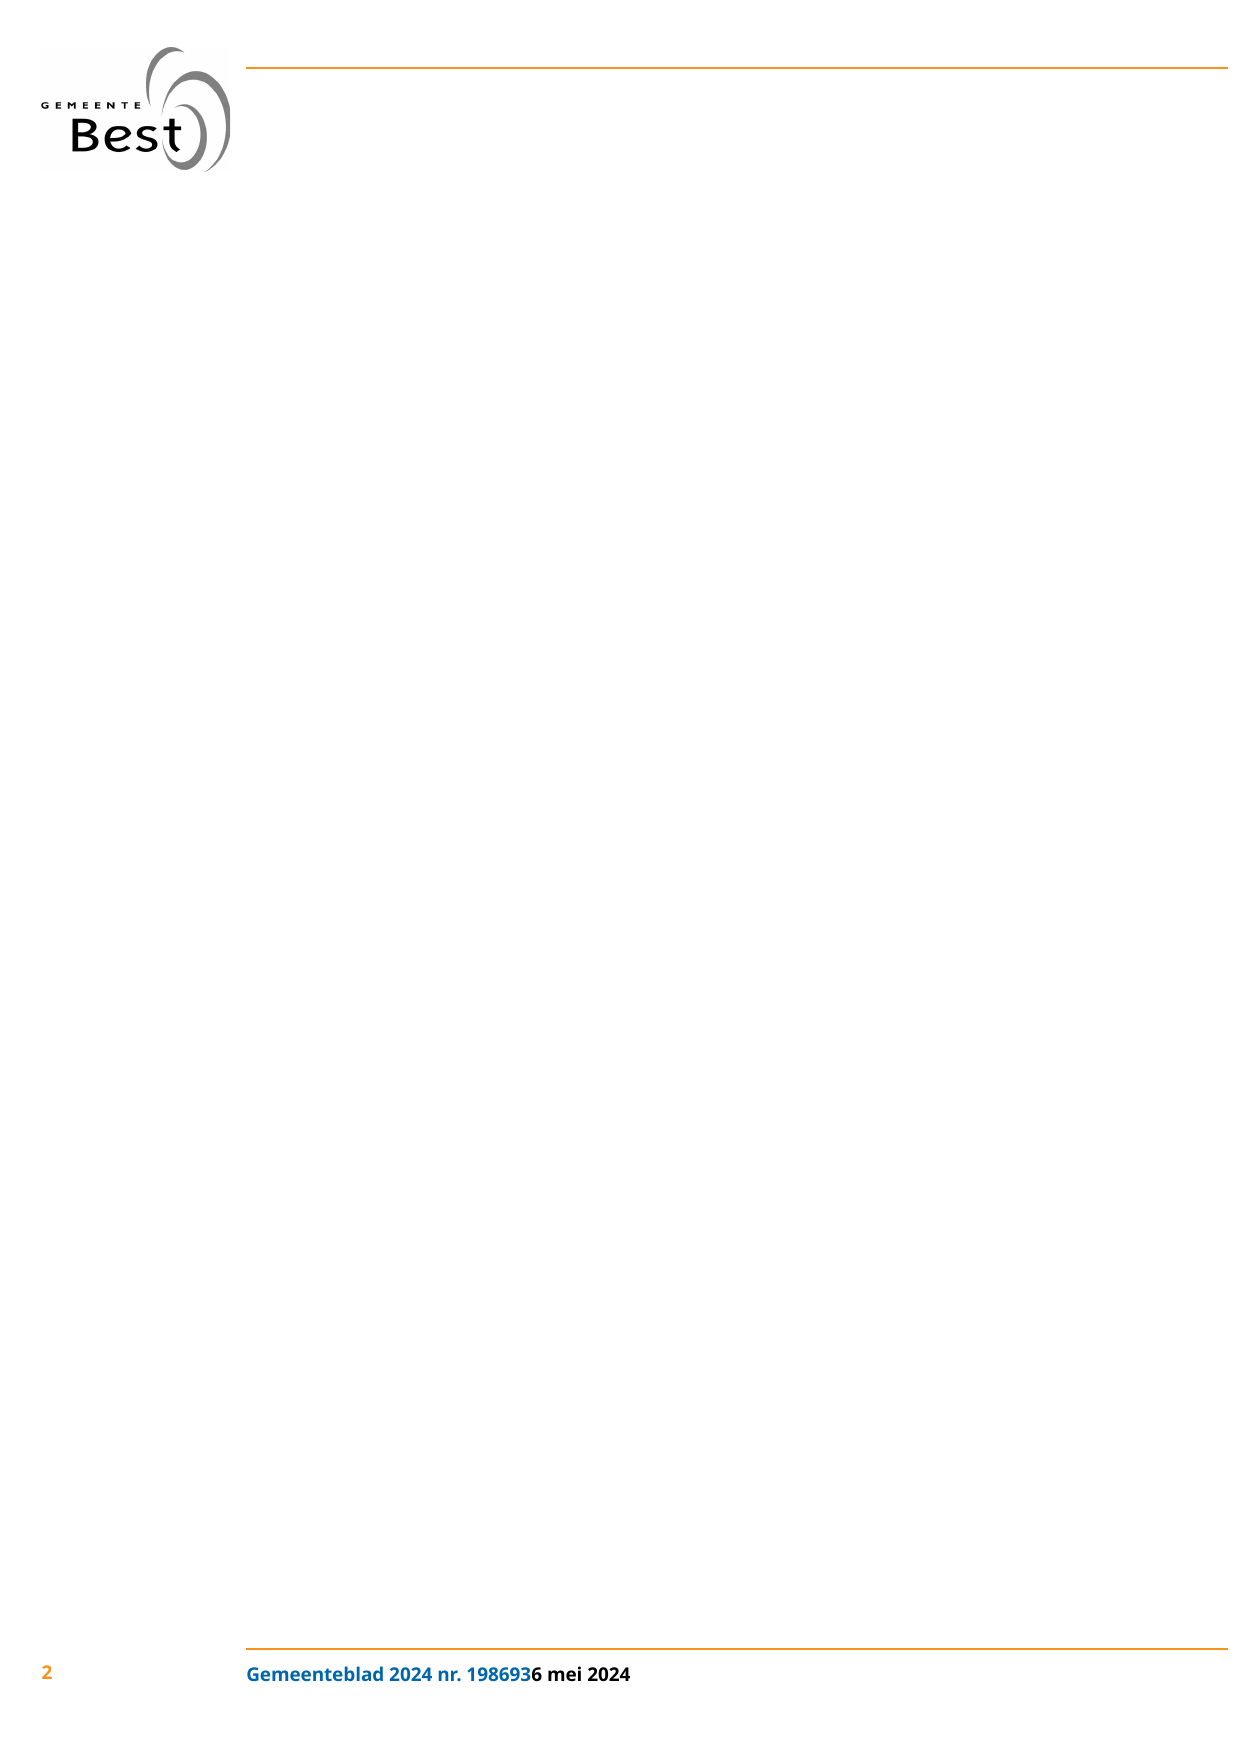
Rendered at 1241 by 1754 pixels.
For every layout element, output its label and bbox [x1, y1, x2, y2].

picture [41, 47, 231, 172]
